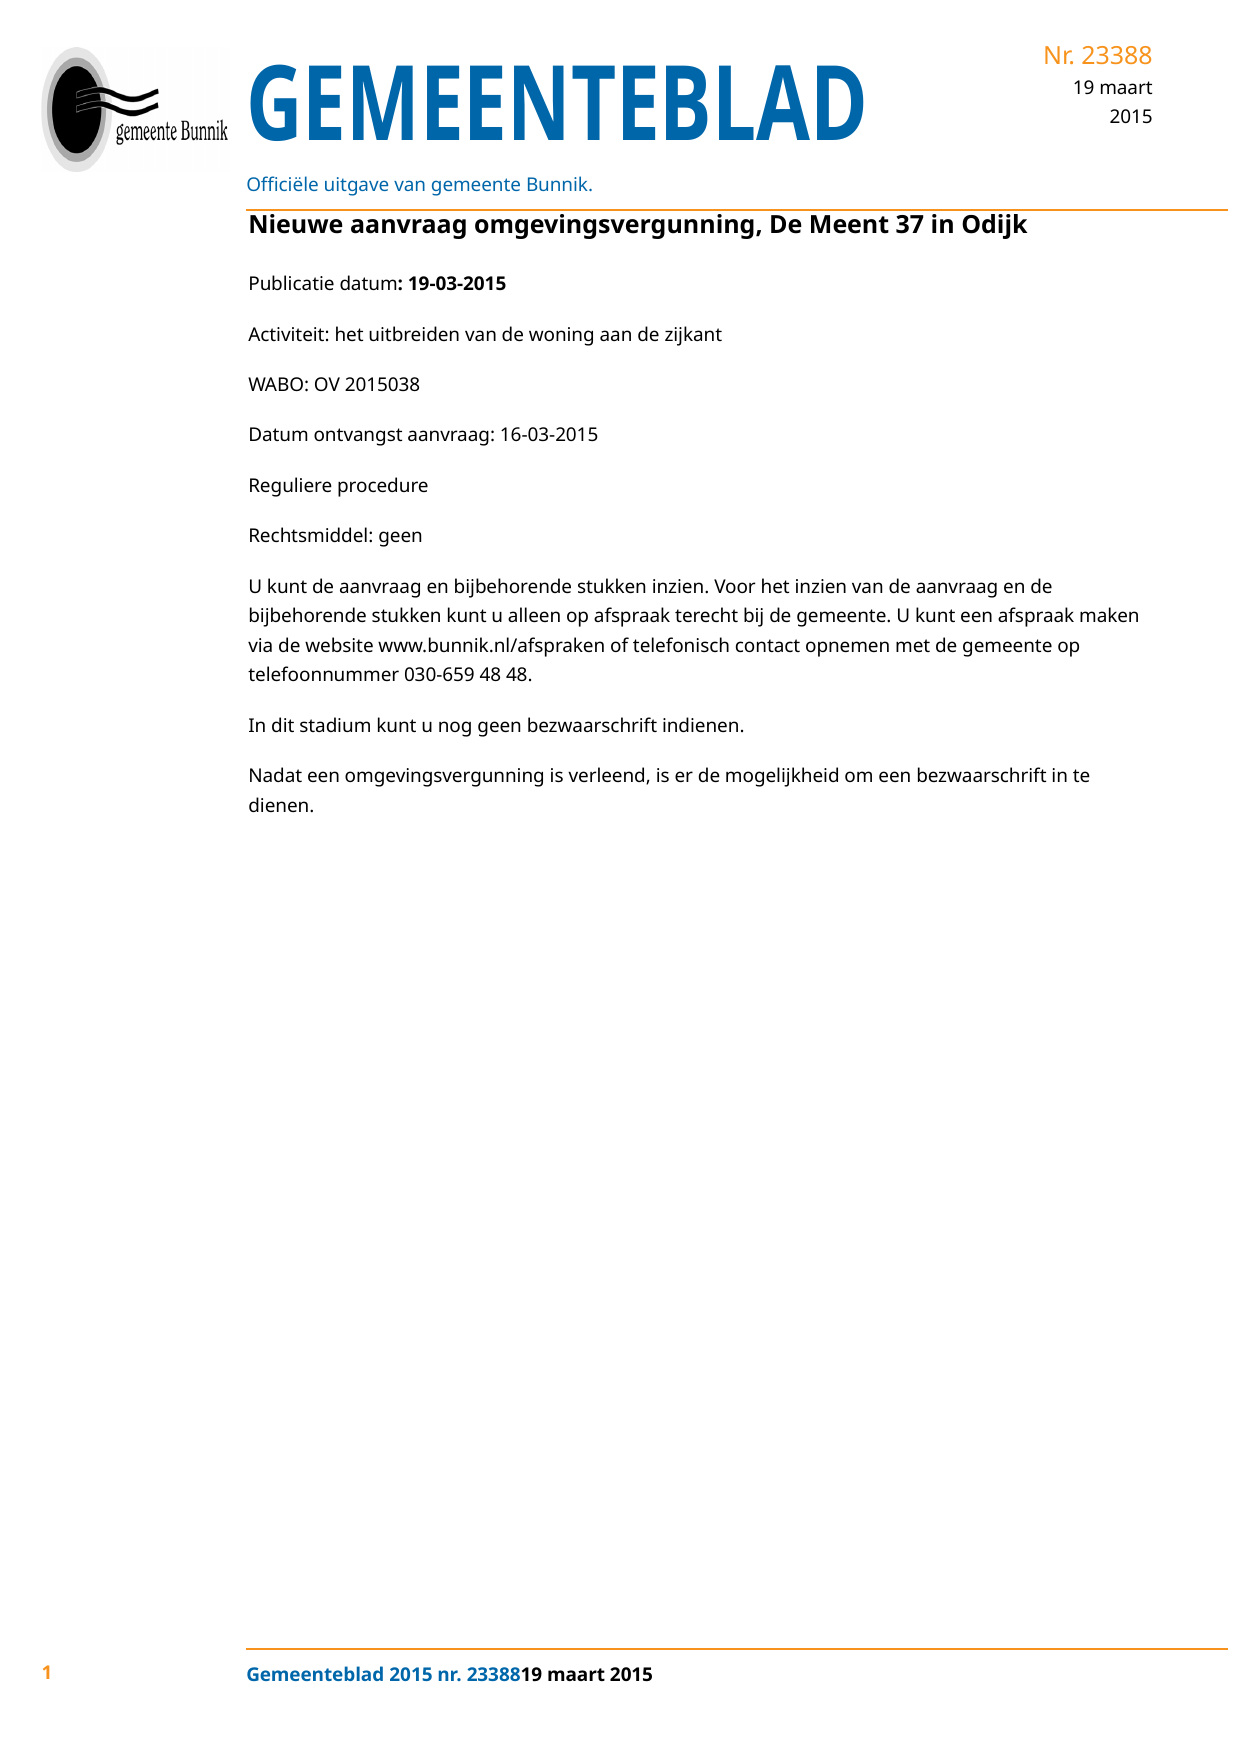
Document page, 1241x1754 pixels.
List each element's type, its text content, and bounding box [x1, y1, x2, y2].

picture [41, 47, 231, 172]
text Activiteit: het uitbreiden van de woning aan de zijkant [248, 321, 1152, 346]
text Reguliere procedure [248, 472, 1152, 498]
text U kunt de aanvraag en bijbehorende stukken inzien. Voor het inzien van de aanvraag en de bijbehorende stukken kunt u alleen op afspraak terecht bij de gemeente. U kunt een afspraak maken via de website www.bunnik.nl/afspraken of telefonisch contact opnemen met de gemeente op telefoonnummer 030-659 48 48. [248, 573, 1152, 687]
text In dit stadium kunt u nog geen bezwaarschrift indienen. [248, 712, 1152, 738]
text Datum ontvangst aanvraag: 16-03-2015 [248, 422, 1152, 447]
text Publicatie datum: 19-03-2015 [248, 270, 1152, 296]
text Rechtsmiddel: geen [248, 522, 1152, 548]
text WABO: OV 2015038 [248, 371, 1152, 397]
text Nieuwe aanvraag omgevingsvergunning, De Meent 37 in Odijk [248, 211, 1152, 241]
text Nadat een omgevingsvergunning is verleend, is er de mogelijkheid om een bezwaarschrift in te dienen. [248, 762, 1152, 818]
